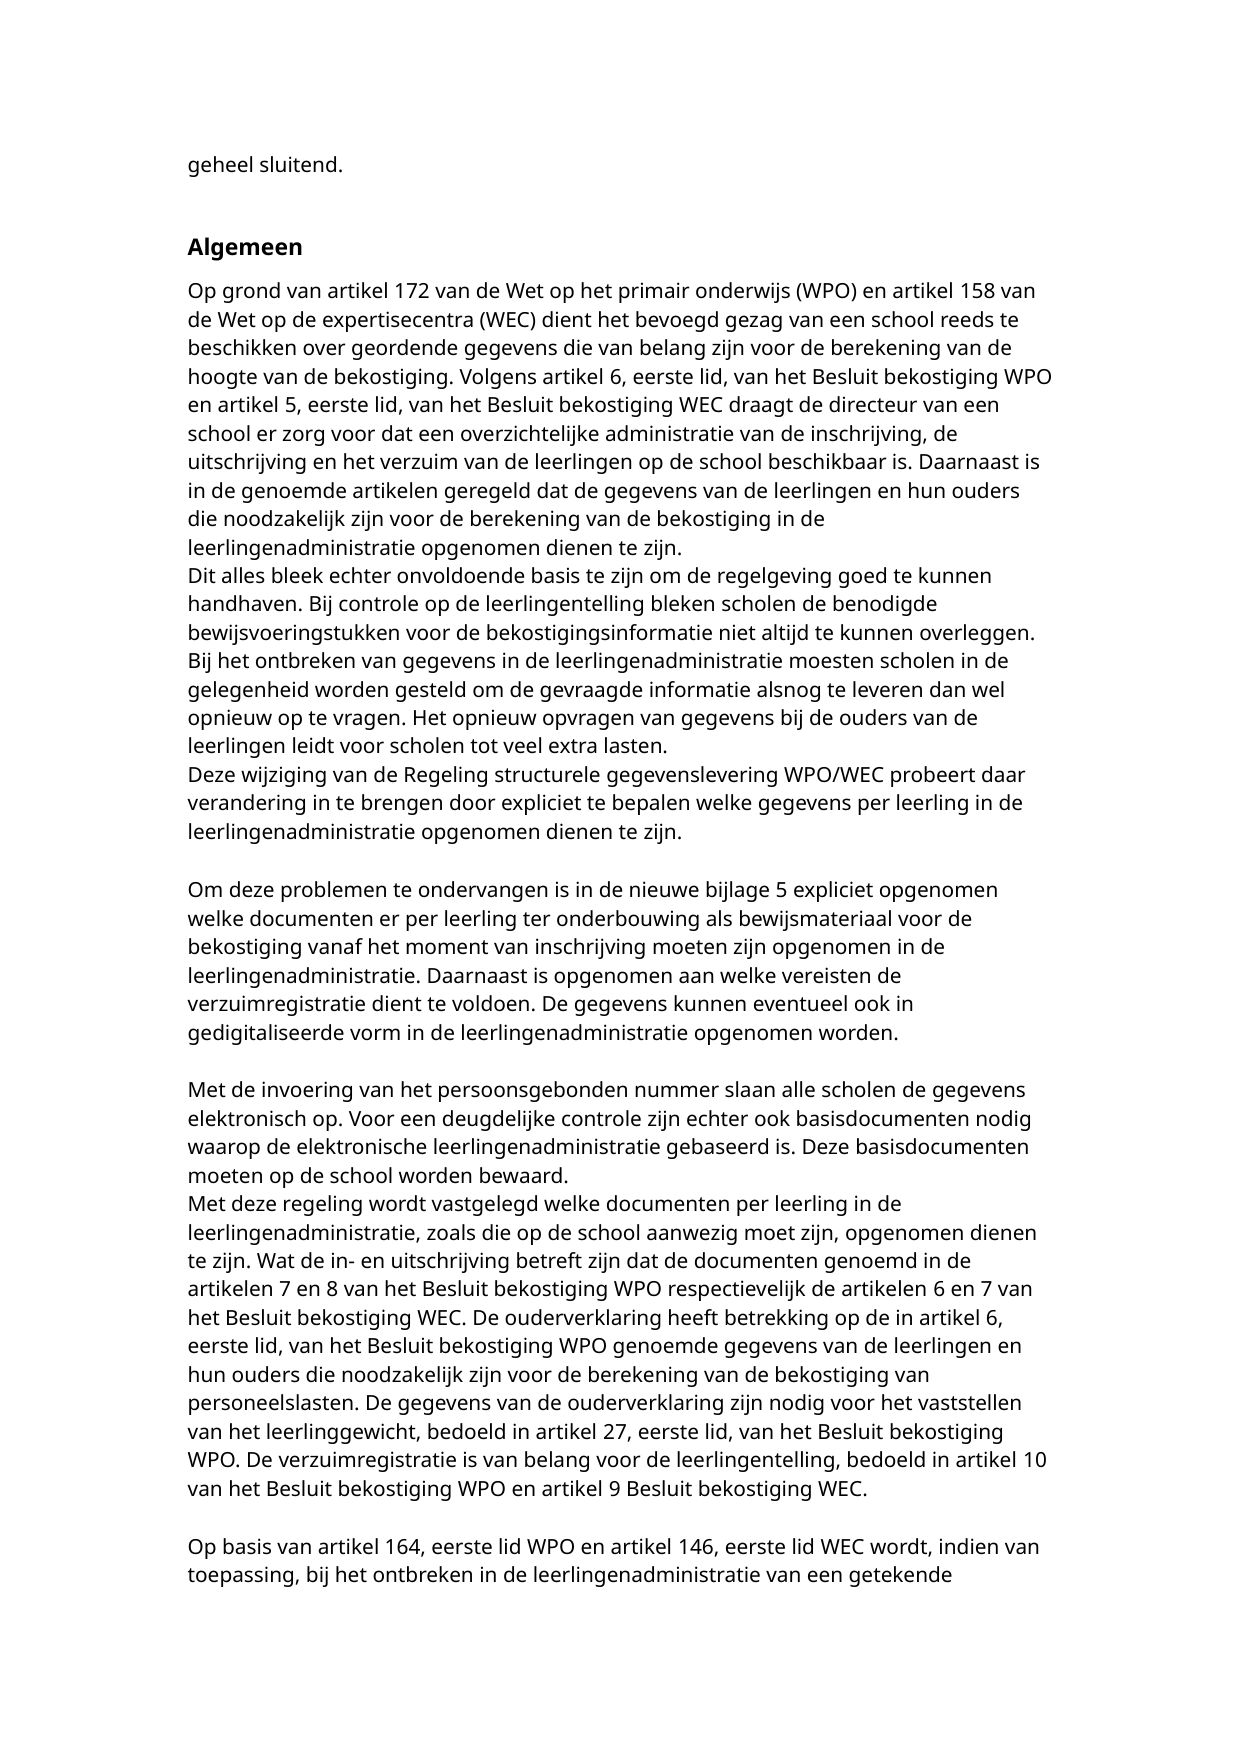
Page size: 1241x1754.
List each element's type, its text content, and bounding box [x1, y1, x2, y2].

text Op basis van artikel 164, eerste lid WPO en artikel 146, eerste lid WEC wordt, indien van toepassing, bij het ontbreken in de leerlingenadministratie van een getekende [187, 1532, 1053, 1589]
text Dit alles bleek echter onvoldoende basis te zijn om de regelgeving goed te kunnen handhaven. Bij controle op de leerlingentelling bleken scholen de benodigde bewijsvoeringstukken voor de bekostigingsinformatie niet altijd te kunnen overleggen. Bij het ontbreken van gegevens in de leerlingenadministratie moesten scholen in de gelegenheid worden gesteld om de gevraagde informatie alsnog te leveren dan wel opnieuw op te vragen. Het opnieuw opvragen van gegevens bij de ouders van de leerlingen leidt voor scholen tot veel extra lasten. [187, 561, 1053, 760]
text Met deze regeling wordt vastgelegd welke documenten per leerling in de leerlingenadministratie, zoals die op de school aanwezig moet zijn, opgenomen dienen te zijn. Wat de in- en uitschrijving betreft zijn dat de documenten genoemd in de artikelen 7 en 8 van het Besluit bekostiging WPO respectievelijk de artikelen 6 en 7 van het Besluit bekostiging WEC. De ouderverklaring heeft betrekking op de in artikel 6, eerste lid, van het Besluit bekostiging WPO genoemde gegevens van de leerlingen en hun ouders die noodzakelijk zijn voor de berekening van de bekostiging van personeelslasten. De gegevens van de ouderverklaring zijn nodig voor het vaststellen van het leerlinggewicht, bedoeld in artikel 27, eerste lid, van het Besluit bekostiging WPO. De verzuimregistratie is van belang voor de leerlingentelling, bedoeld in artikel 10 van het Besluit bekostiging WPO en artikel 9 Besluit bekostiging WEC. [187, 1189, 1053, 1502]
subtitle Algemeen [187, 230, 1053, 262]
text Op grond van artikel 172 van de Wet op het primair onderwijs (WPO) en artikel 158 van de Wet op de expertisecentra (WEC) dient het bevoegd gezag van een school reeds te beschikken over geordende gegevens die van belang zijn voor de berekening van de hoogte van de bekostiging. Volgens artikel 6, eerste lid, van het Besluit bekostiging WPO en artikel 5, eerste lid, van het Besluit bekostiging WEC draagt de directeur van een school er zorg voor dat een overzichtelijke administratie van de inschrijving, de uitschrijving en het verzuim van de leerlingen op de school beschikbaar is. Daarnaast is in de genoemde artikelen geregeld dat de gegevens van de leerlingen en hun ouders die noodzakelijk zijn voor de berekening van de bekostiging in de leerlingenadministratie opgenomen dienen te zijn. [187, 277, 1053, 561]
text geheel sluitend. [187, 150, 1053, 178]
text Deze wijziging van de Regeling structurele gegevenslevering WPO/WEC probeert daar verandering in te brengen door expliciet te bepalen welke gegevens per leerling in de leerlingenadministratie opgenomen dienen te zijn. [187, 760, 1053, 845]
text Met de invoering van het persoonsgebonden nummer slaan alle scholen de gegevens elektronisch op. Voor een deugdelijke controle zijn echter ook basisdocumenten nodig waarop de elektronische leerlingenadministratie gebaseerd is. Deze basisdocumenten moeten op de school worden bewaard. [187, 1076, 1053, 1189]
text Om deze problemen te ondervangen is in de nieuwe bijlage 5 expliciet opgenomen welke documenten er per leerling ter onderbouwing als bewijsmateriaal voor de bekostiging vanaf het moment van inschrijving moeten zijn opgenomen in de leerlingenadministratie. Daarnaast is opgenomen aan welke vereisten de verzuimregistratie dient te voldoen. De gegevens kunnen eventueel ook in gedigitaliseerde vorm in de leerlingenadministratie opgenomen worden. [187, 875, 1053, 1046]
